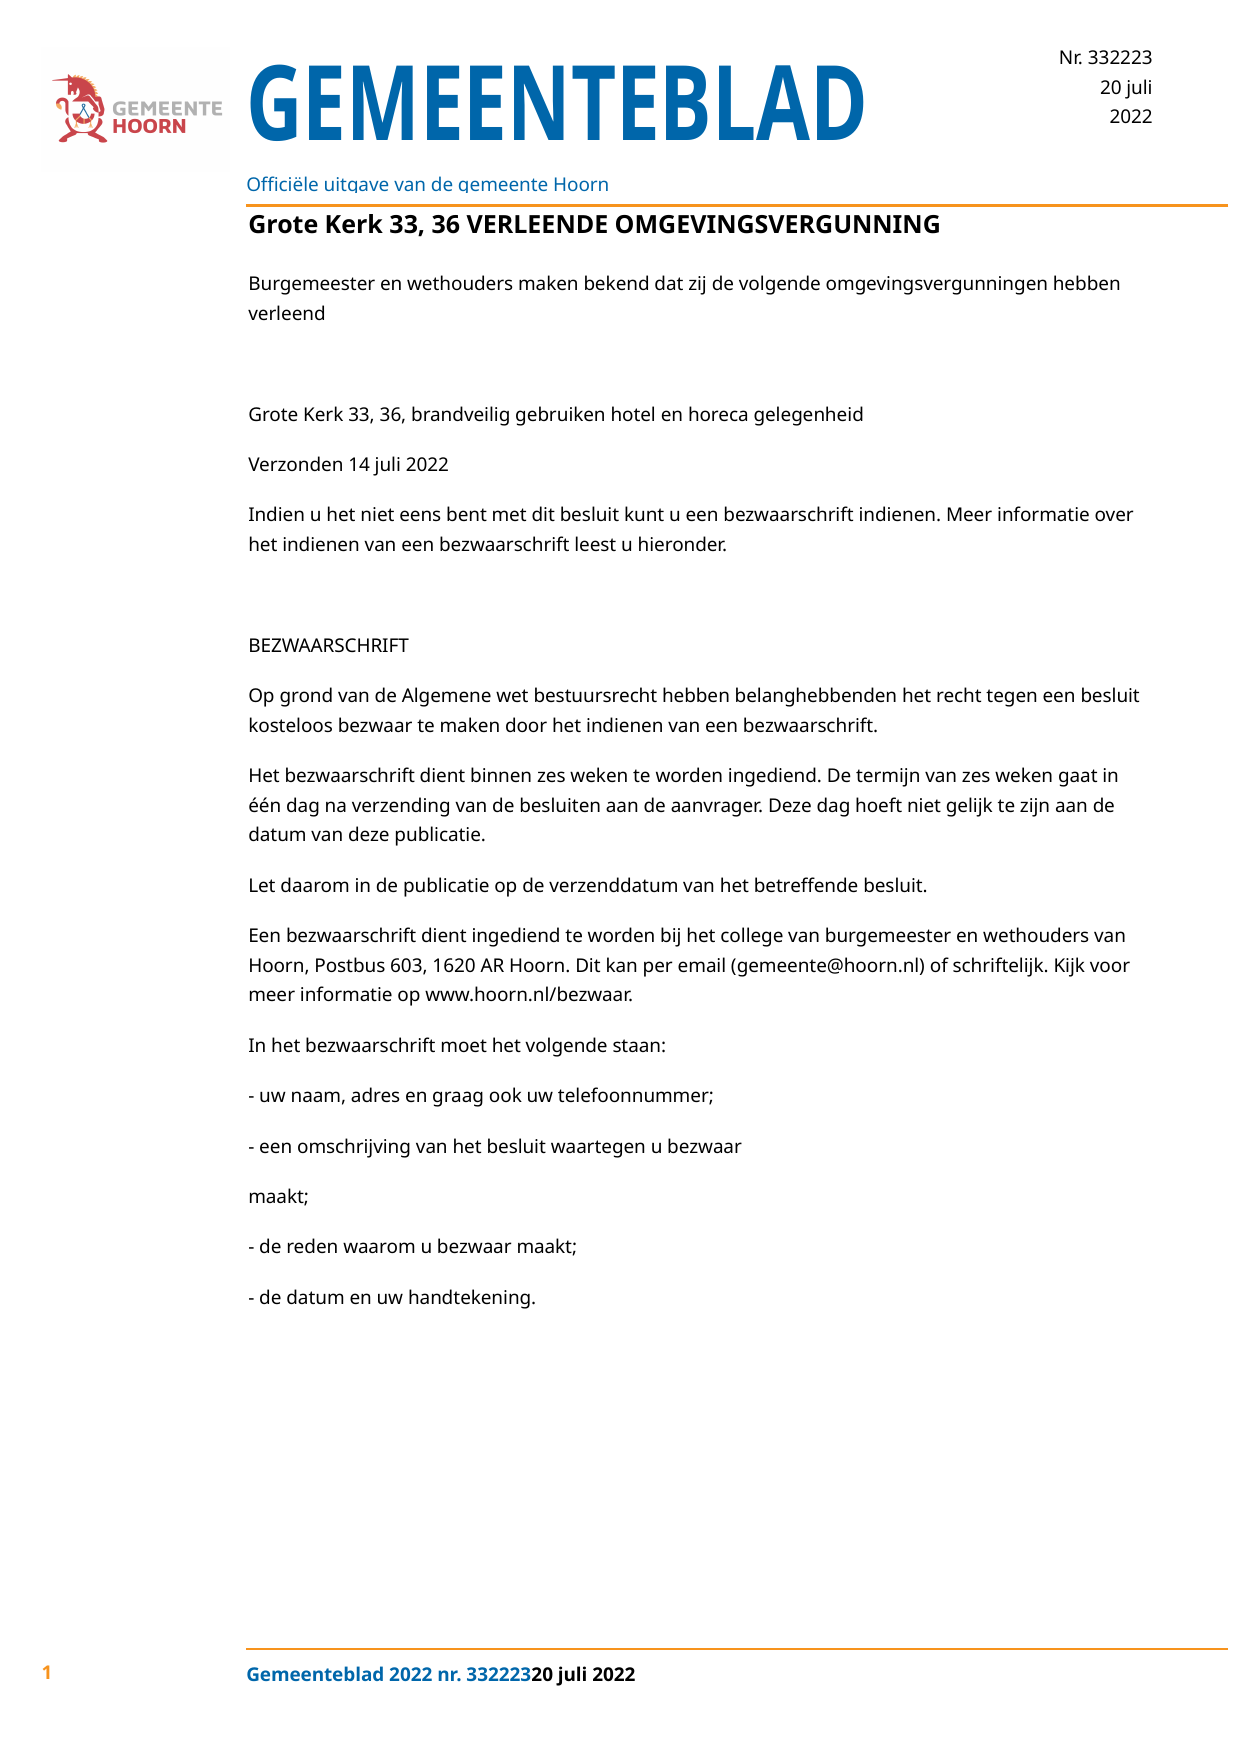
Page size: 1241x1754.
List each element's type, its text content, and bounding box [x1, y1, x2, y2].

text - de datum en uw handtekening. [248, 1284, 1152, 1310]
text Op grond van de Algemene wet bestuursrecht hebben belanghebbenden het recht tegen een besluit kosteloos bezwaar te maken door het indienen van een bezwaarschrift. [248, 682, 1152, 738]
text Het bezwaarschrift dient binnen zes weken te worden ingediend. De termijn van zes weken gaat in één dag na verzending van de besluiten aan de aanvrager. Deze dag hoeft niet gelijk te zijn aan de datum van deze publicatie. [248, 762, 1152, 847]
text Indien u het niet eens bent met dit besluit kunt u een bezwaarschrift indienen. Meer informatie over het indienen van een bezwaarschrift leest u hieronder. [248, 502, 1152, 557]
text Grote Kerk 33, 36 VERLEENDE OMGEVINGSVERGUNNING [248, 207, 1152, 241]
text Grote Kerk 33, 36, brandveilig gebruiken hotel en horeca gelegenheid [248, 401, 1152, 426]
text Let daarom in de publicatie op de verzenddatum van het betreffende besluit. [248, 872, 1152, 898]
text Verzonden 14 juli 2022 [248, 451, 1152, 477]
text - uw naam, adres en graag ook uw telefoonnummer; [248, 1082, 1152, 1108]
text In het bezwaarschrift moet het volgende staan: [248, 1032, 1152, 1058]
picture [41, 47, 231, 172]
text Een bezwaarschrift dient ingediend te worden bij het college van burgemeester en wethouders van Hoorn, Postbus 603, 1620 AR Hoorn. Dit kan per email (gemeente@hoorn.nl) of schriftelijk. Kijk voor meer informatie op www.hoorn.nl/bezwaar. [248, 922, 1152, 1007]
text Burgemeester en wethouders maken bekend dat zij de volgende omgevingsvergunningen hebben verleend [248, 270, 1152, 326]
text maakt; [248, 1183, 1152, 1209]
text - de reden waarom u bezwaar maakt; [248, 1234, 1152, 1259]
text - een omschrijving van het besluit waartegen u bezwaar [248, 1133, 1152, 1158]
text BEZWAARSCHRIFT [248, 632, 1152, 658]
